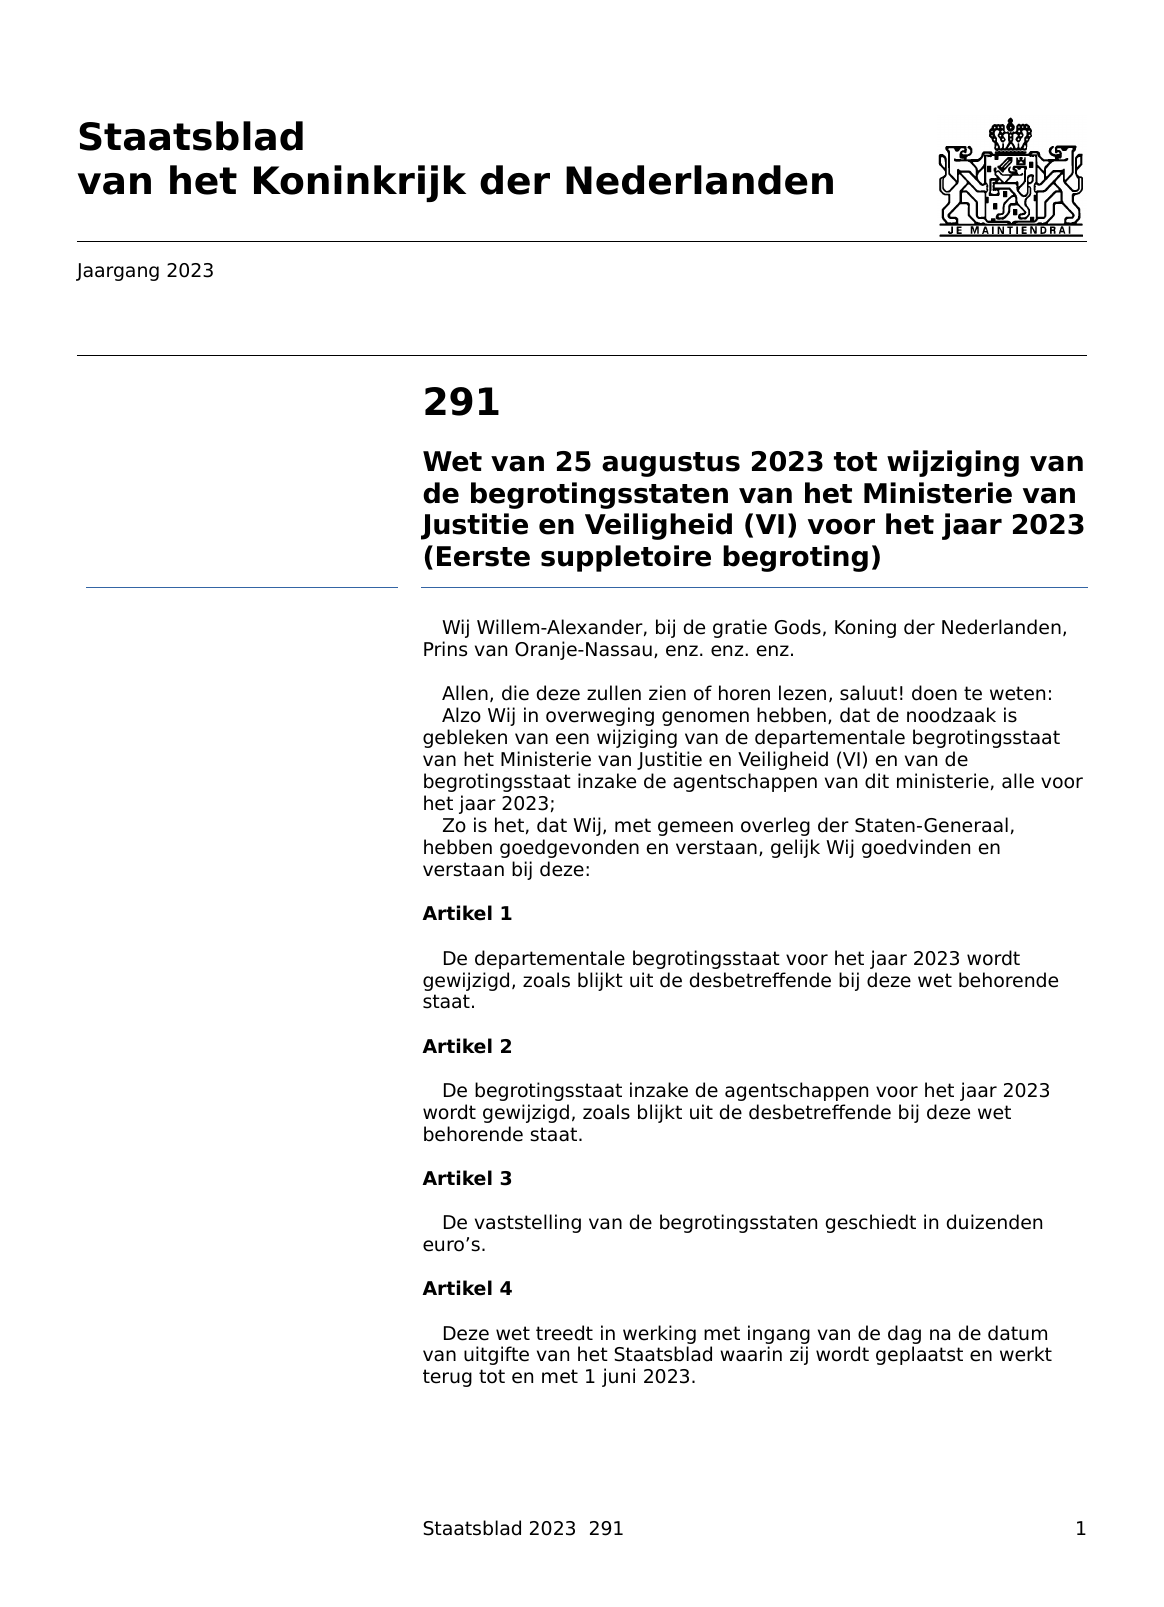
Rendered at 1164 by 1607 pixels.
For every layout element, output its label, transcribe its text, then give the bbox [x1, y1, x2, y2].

subtitle 291 [422, 381, 1087, 424]
text De begrotingsstaat inzake de agentschappen voor het jaar 2023 wordt gewijzigd, zoals blijkt uit de desbetreffende bij deze wet behorende staat. [422, 1080, 1087, 1146]
text Allen, die deze zullen zien of horen lezen, saluut! doen te weten: [422, 683, 1087, 705]
text De vaststelling van de begrotingsstaten geschiedt in duizenden euro’s. [422, 1212, 1087, 1256]
text De departementale begrotingsstaat voor het jaar 2023 wordt gewijzigd, zoals blijkt uit de desbetreffende bij deze wet behorende staat. [422, 947, 1087, 1013]
subtitle Artikel 4 [422, 1278, 1087, 1300]
text Alzo Wij in overweging genomen hebben, dat de noodzaak is gebleken van een wijziging van de departementale begrotingsstaat van het Ministerie van Justitie en Veiligheid (VI) en van de begrotingsstaat inzake de agentschappen van dit ministerie, alle voor het jaar 2023; [422, 705, 1087, 815]
text Wet van 25 augustus 2023 tot wijziging van de begrotingsstaten van het Ministerie van Justitie en Veiligheid (VI) voor het jaar 2023 (Eerste suppletoire begroting) [422, 447, 1087, 573]
subtitle Artikel 3 [422, 1168, 1087, 1190]
text Zo is het, dat Wij, met gemeen overleg der Staten-Generaal, hebben goedgevonden en verstaan, gelijk Wij goedvinden en verstaan bij deze: [422, 815, 1087, 881]
table_cell Jaargang 2023 [77, 242, 1087, 355]
table_header Staatsblad van het Koninkrijk der Nederlanden [77, 100, 886, 241]
text Wij Willem-Alexander, bij de gratie Gods, Koning der Nederlanden, Prins van Oranje-Nassau, enz. enz. enz. [422, 617, 1087, 661]
subtitle Artikel 2 [422, 1036, 1087, 1058]
subtitle Artikel 1 [422, 903, 1087, 925]
picture [936, 115, 1087, 240]
text Deze wet treedt in werking met ingang van de dag na de datum van uitgifte van het Staatsblad waarin zij wordt geplaatst en werkt terug tot en met 1 juni 2023. [422, 1322, 1087, 1388]
table_header [886, 100, 1087, 241]
